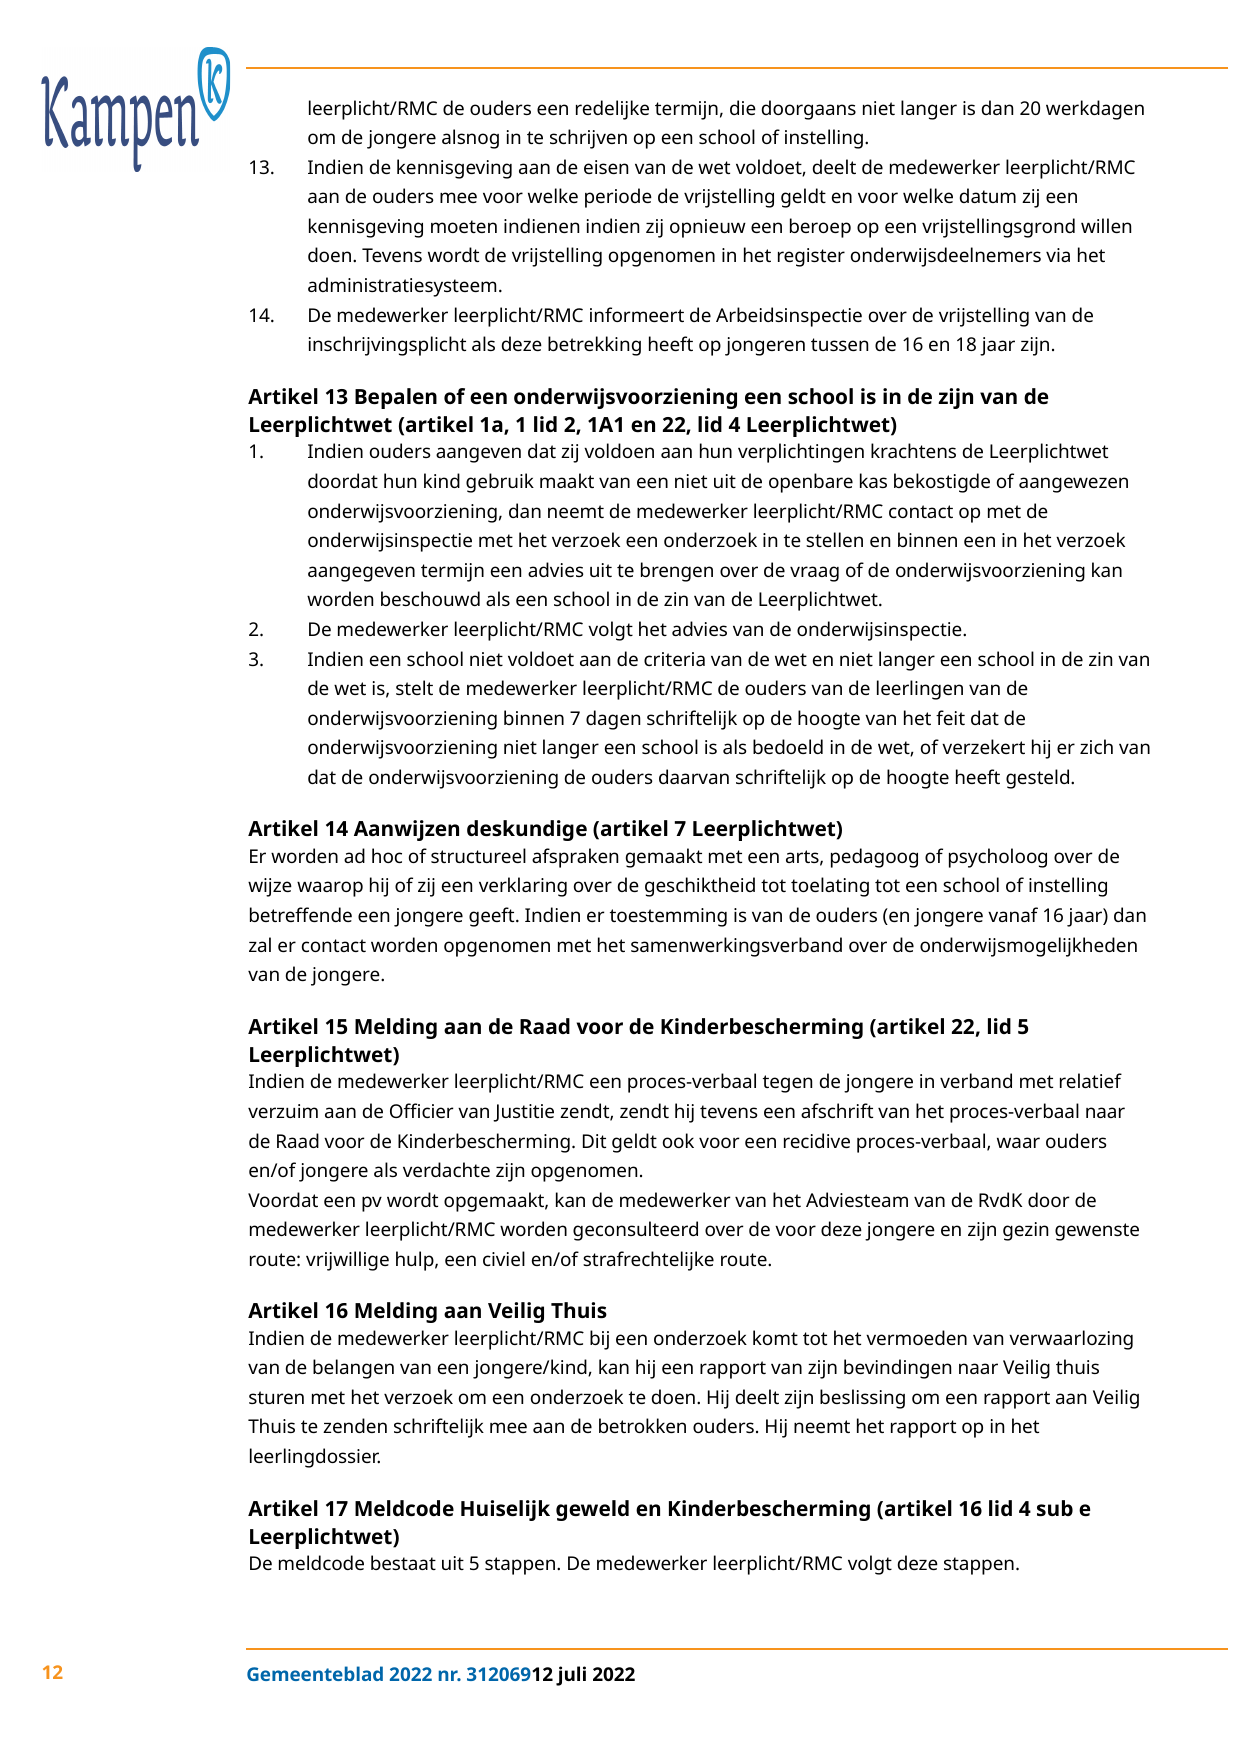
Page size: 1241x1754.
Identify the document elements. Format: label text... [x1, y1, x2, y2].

text De meldcode bestaat uit 5 stappen. De medewerker leerplicht/RMC volgt deze stappen. [248, 1551, 1152, 1576]
picture [41, 47, 231, 172]
text Artikel 15 Melding aan de Raad voor de Kinderbescherming (artikel 22, lid 5 Leerplichtwet) [248, 1012, 1152, 1069]
list Indien een school niet voldoet aan de criteria van de wet en niet langer een school in de zin van de wet is, stelt de medewerker leerplicht/RMC de ouders van de leerlingen van de onderwijsvoorziening binnen 7 dagen schriftelijk op de hoogte van het feit dat de onderwijsvoorziening niet langer een school is als bedoeld in de wet, of verzekert hij er zich van dat de onderwijsvoorziening de ouders daarvan schriftelijk op de hoogte heeft gesteld. [248, 646, 1152, 790]
text Artikel 14 Aanwijzen deskundige (artikel 7 Leerplichtwet) [248, 814, 1152, 843]
text Artikel 13 Bepalen of een onderwijsvoorziening een school is in de zijn van de Leerplichtwet (artikel 1a, 1 lid 2, 1A1 en 22, lid 4 Leerplichtwet) [248, 382, 1152, 439]
list De medewerker leerplicht/RMC volgt het advies van de onderwijsinspectie. [248, 616, 1152, 642]
text Indien de medewerker leerplicht/RMC bij een onderzoek komt tot het vermoeden van verwaarlozing van de belangen van een jongere/kind, kan hij een rapport van zijn bevindingen naar Veilig thuis sturen met het verzoek om een onderzoek te doen. Hij deelt zijn beslissing om een rapport aan Veilig Thuis te zenden schriftelijk mee aan de betrokken ouders. Hij neemt het rapport op in het leerlingdossier. [248, 1325, 1152, 1469]
list De medewerker leerplicht/RMC informeert de Arbeidsinspectie over de vrijstelling van de inschrijvingsplicht als deze betrekking heeft op jongeren tussen de 16 en 18 jaar zijn. [248, 302, 1152, 357]
text Artikel 17 Meldcode Huiselijk geweld en Kinderbescherming (artikel 16 lid 4 sub e Leerplichtwet) [248, 1494, 1152, 1551]
text Voordat een pv wordt opgemaakt, kan de medewerker van het Adviesteam van de RvdK door de medewerker leerplicht/RMC worden geconsulteerd over de voor deze jongere en zijn gezin gewenste route: vrijwillige hulp, een civiel en/of strafrechtelijke route. [248, 1187, 1152, 1272]
text Artikel 16 Melding aan Veilig Thuis [248, 1297, 1152, 1325]
list Indien de kennisgeving aan de eisen van de wet voldoet, deelt de medewerker leerplicht/RMC aan de ouders mee voor welke periode de vrijstelling geldt en voor welke datum zij een kennisgeving moeten indienen indien zij opnieuw een beroep op een vrijstellingsgrond willen doen. Tevens wordt de vrijstelling opgenomen in het register onderwijsdeelnemers via het administratiesysteem. [248, 154, 1152, 298]
list Indien ouders aangeven dat zij voldoen aan hun verplichtingen krachtens de Leerplichtwet doordat hun kind gebruik maakt van een niet uit de openbare kas bekostigde of aangewezen onderwijsvoorziening, dan neemt de medewerker leerplicht/RMC contact op met de onderwijsinspectie met het verzoek een onderzoek in te stellen en binnen een in het verzoek aangegeven termijn een advies uit te brengen over de vraag of de onderwijsvoorziening kan worden beschouwd als een school in de zin van de Leerplichtwet. [248, 439, 1152, 612]
text Indien de medewerker leerplicht/RMC een proces-verbaal tegen de jongere in verband met relatief verzuim aan de Officier van Justitie zendt, zendt hij tevens een afschrift van het proces-verbaal naar de Raad voor de Kinderbescherming. Dit geldt ook voor een recidive proces-verbaal, waar ouders en/of jongere als verdachte zijn opgenomen. [248, 1069, 1152, 1183]
list leerplicht/RMC de ouders een redelijke termijn, die doorgaans niet langer is dan 20 werkdagen om de jongere alsnog in te schrijven op een school of instelling. [248, 95, 1152, 150]
text Er worden ad hoc of structureel afspraken gemaakt met een arts, pedagoog of psycholoog over de wijze waarop hij of zij een verklaring over de geschiktheid tot toelating tot een school of instelling betreffende een jongere geeft. Indien er toestemming is van de ouders (en jongere vanaf 16 jaar) dan zal er contact worden opgenomen met het samenwerkingsverband over de onderwijsmogelijkheden van de jongere. [248, 843, 1152, 987]
